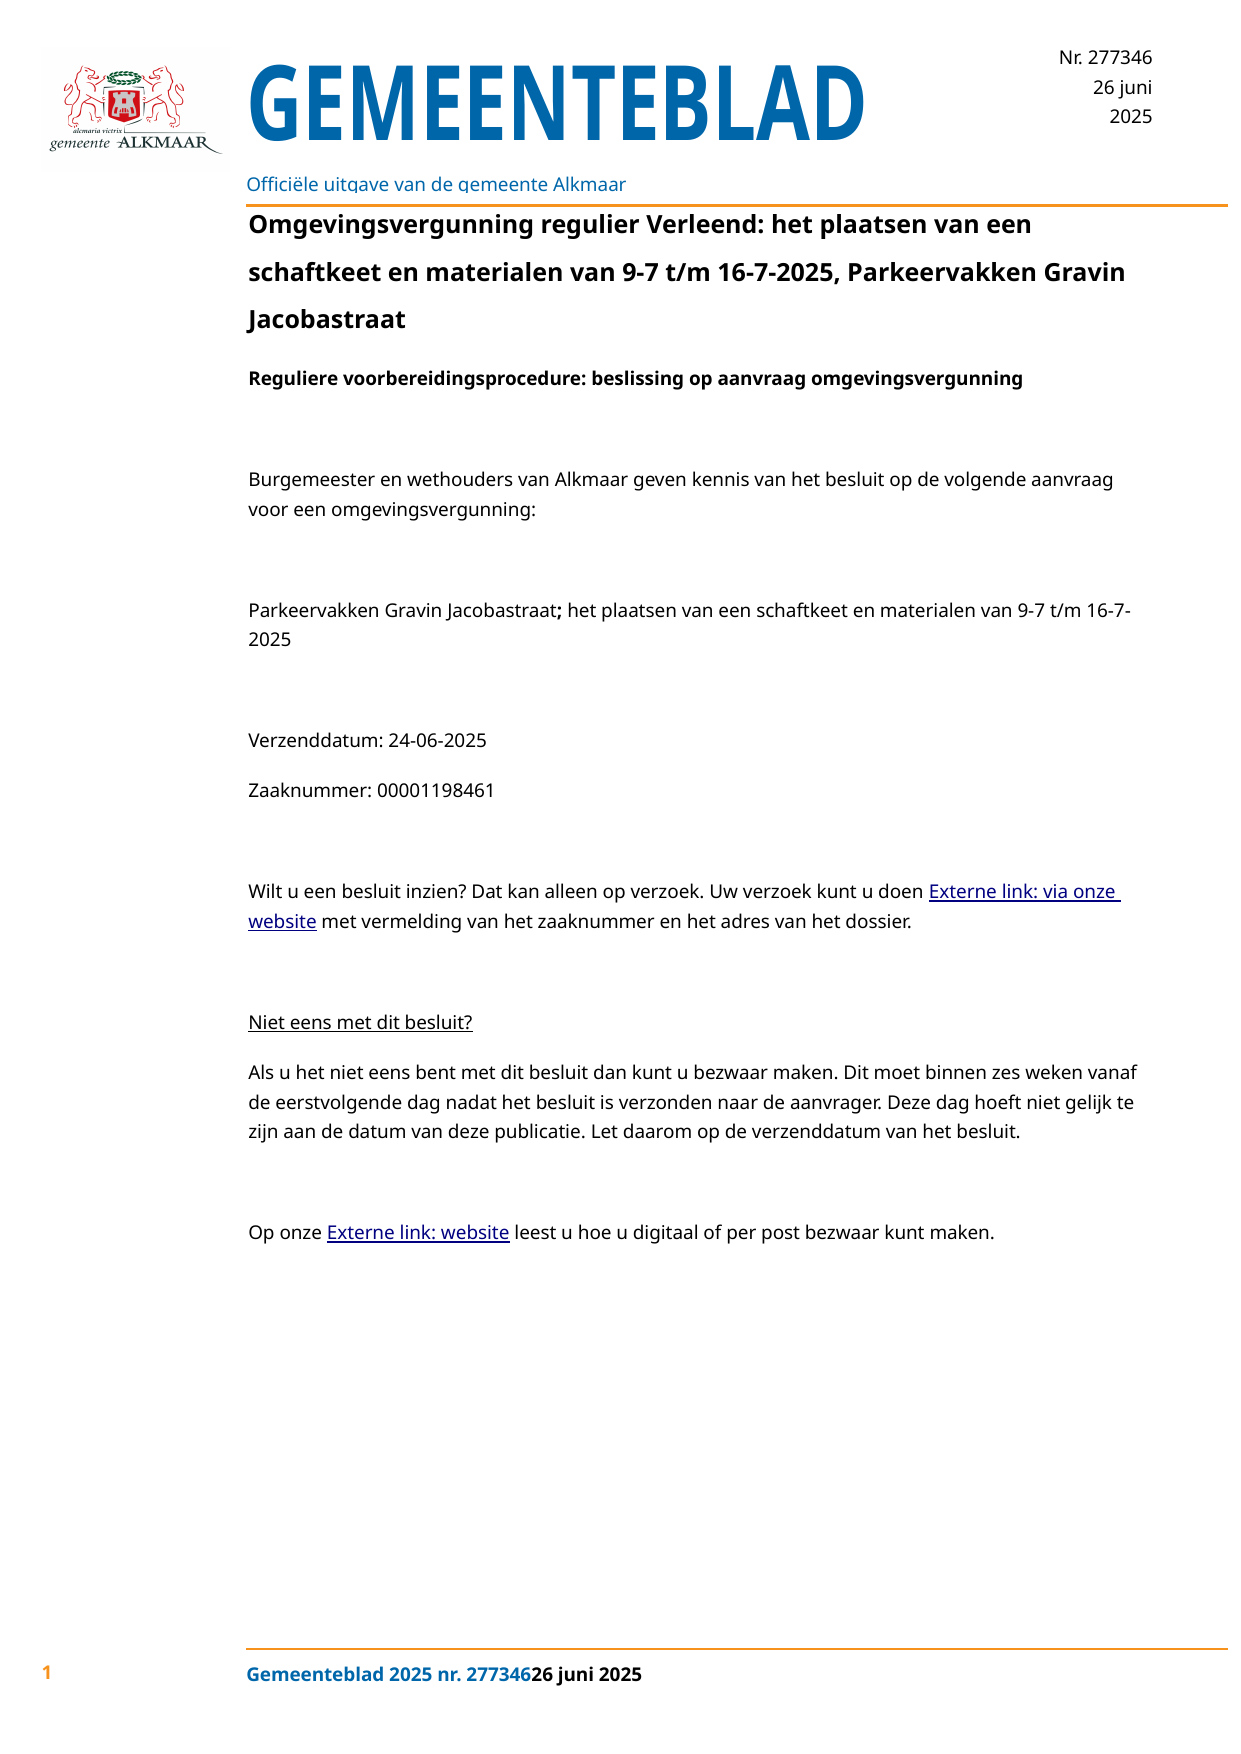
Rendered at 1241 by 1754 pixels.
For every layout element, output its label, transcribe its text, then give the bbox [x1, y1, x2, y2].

text Reguliere voorbereidingsprocedure: beslissing op aanvraag omgevingsvergunning [248, 366, 1152, 391]
text Burgemeester en wethouders van Alkmaar geven kennis van het besluit op de volgende aanvraag voor een omgevingsvergunning: [248, 466, 1152, 522]
text Niet eens met dit besluit? [248, 1009, 1152, 1034]
picture [41, 47, 231, 172]
text Als u het niet eens bent met dit besluit dan kunt u bezwaar maken. Dit moet binnen zes weken vanaf de eerstvolgende dag nadat het besluit is verzonden naar de aanvrager. Deze dag hoeft niet gelijk te zijn aan de datum van deze publicatie. Let daarom op de verzenddatum van het besluit. [248, 1059, 1152, 1144]
text Parkeervakken Gravin Jacobastraat; het plaatsen van een schaftkeet en materialen van 9-7 t/m 16-7-2025 [248, 597, 1152, 652]
text Op onze Externe link: website leest u hoe u digitaal of per post bezwaar kunt maken. [248, 1219, 1152, 1245]
text Omgevingsvergunning regulier Verleend: het plaatsen van een schaftkeet en materialen van 9-7 t/m 16-7-2025, Parkeervakken Gravin Jacobastraat [248, 207, 1152, 336]
text Zaaknummer: 00001198461 [248, 778, 1152, 803]
text Wilt u een besluit inzien? Dat kan alleen op verzoek. Uw verzoek kunt u doen Externe link: via onze website met vermelding van het zaaknummer en het adres van het dossier. [248, 878, 1152, 934]
text Verzenddatum: 24-06-2025 [248, 727, 1152, 753]
